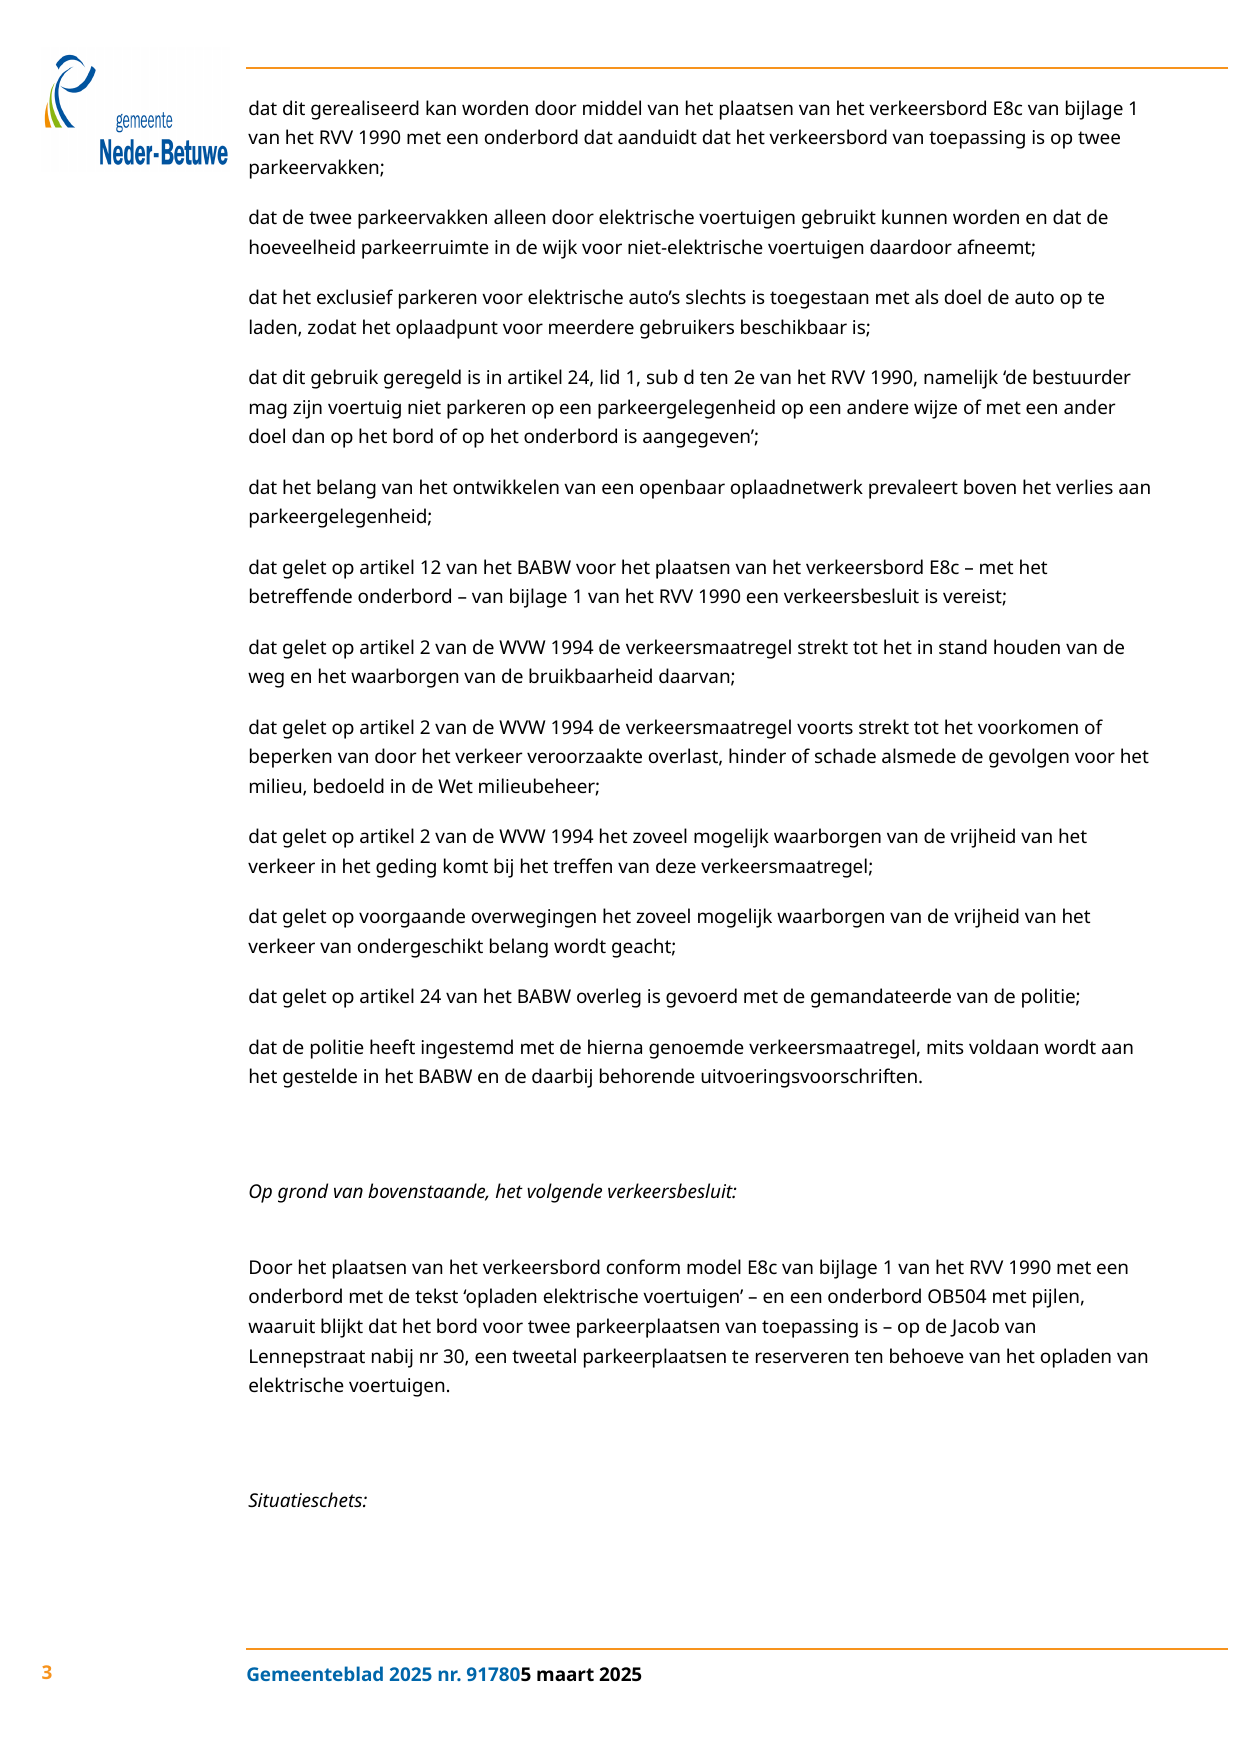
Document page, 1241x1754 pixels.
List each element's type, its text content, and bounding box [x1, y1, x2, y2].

text Op grond van bovenstaande, het volgende verkeersbesluit: [248, 1178, 1152, 1204]
text dat gelet op artikel 2 van de WVW 1994 de verkeersmaatregel strekt tot het in stand houden van de weg en het waarborgen van de bruikbaarheid daarvan; [248, 634, 1152, 689]
text dat dit gebruik geregeld is in artikel 24, lid 1, sub d ten 2e van het RVV 1990, namelijk ‘de bestuurder mag zijn voertuig niet parkeren op een parkeergelegenheid op een andere wijze of met een ander doel dan op het bord of op het onderbord is aangegeven’; [248, 364, 1152, 449]
text dat het belang van het ontwikkelen van een openbaar oplaadnetwerk prevaleert boven het verlies aan parkeergelegenheid; [248, 474, 1152, 529]
picture [41, 47, 231, 172]
text dat het exclusief parkeren voor elektrische auto’s slechts is toegestaan met als doel de auto op te laden, zodat het oplaadpunt voor meerdere gebruikers beschikbaar is; [248, 284, 1152, 340]
text dat gelet op artikel 2 van de WVW 1994 het zoveel mogelijk waarborgen van de vrijheid van het verkeer in het geding komt bij het treffen van deze verkeersmaatregel; [248, 823, 1152, 879]
text dat gelet op artikel 24 van het BABW overleg is gevoerd met de gemandateerde van de politie; [248, 983, 1152, 1009]
text Door het plaatsen van het verkeersbord conform model E8c van bijlage 1 van het RVV 1990 met een onderbord met de tekst ‘opladen elektrische voertuigen’ – en een onderbord OB504 met pijlen, waaruit blijkt dat het bord voor twee parkeerplaatsen van toepassing is – op de Jacob van Lennepstraat nabij nr 30, een tweetal parkeerplaatsen te reserveren ten behoeve van het opladen van elektrische voertuigen. [248, 1254, 1152, 1398]
text dat gelet op artikel 2 van de WVW 1994 de verkeersmaatregel voorts strekt tot het voorkomen of beperken van door het verkeer veroorzaakte overlast, hinder of schade alsmede de gevolgen voor het milieu, bedoeld in de Wet milieubeheer; [248, 714, 1152, 799]
text dat dit gerealiseerd kan worden door middel van het plaatsen van het verkeersbord E8c van bijlage 1 van het RVV 1990 met een onderbord dat aanduidt dat het verkeersbord van toepassing is op twee parkeervakken; [248, 95, 1152, 180]
text dat gelet op voorgaande overwegingen het zoveel mogelijk waarborgen van de vrijheid van het verkeer van ondergeschikt belang wordt geacht; [248, 903, 1152, 959]
text dat de politie heeft ingestemd met de hierna genoemde verkeersmaatregel, mits voldaan wordt aan het gestelde in het BABW en de daarbij behorende uitvoeringsvoorschriften. [248, 1034, 1152, 1089]
text Situatieschets: [248, 1487, 1152, 1512]
text dat de twee parkeervakken alleen door elektrische voertuigen gebruikt kunnen worden en dat de hoeveelheid parkeerruimte in de wijk voor niet-elektrische voertuigen daardoor afneemt; [248, 204, 1152, 260]
text dat gelet op artikel 12 van het BABW voor het plaatsen van het verkeersbord E8c – met het betreffende onderbord – van bijlage 1 van het RVV 1990 een verkeersbesluit is vereist; [248, 554, 1152, 609]
